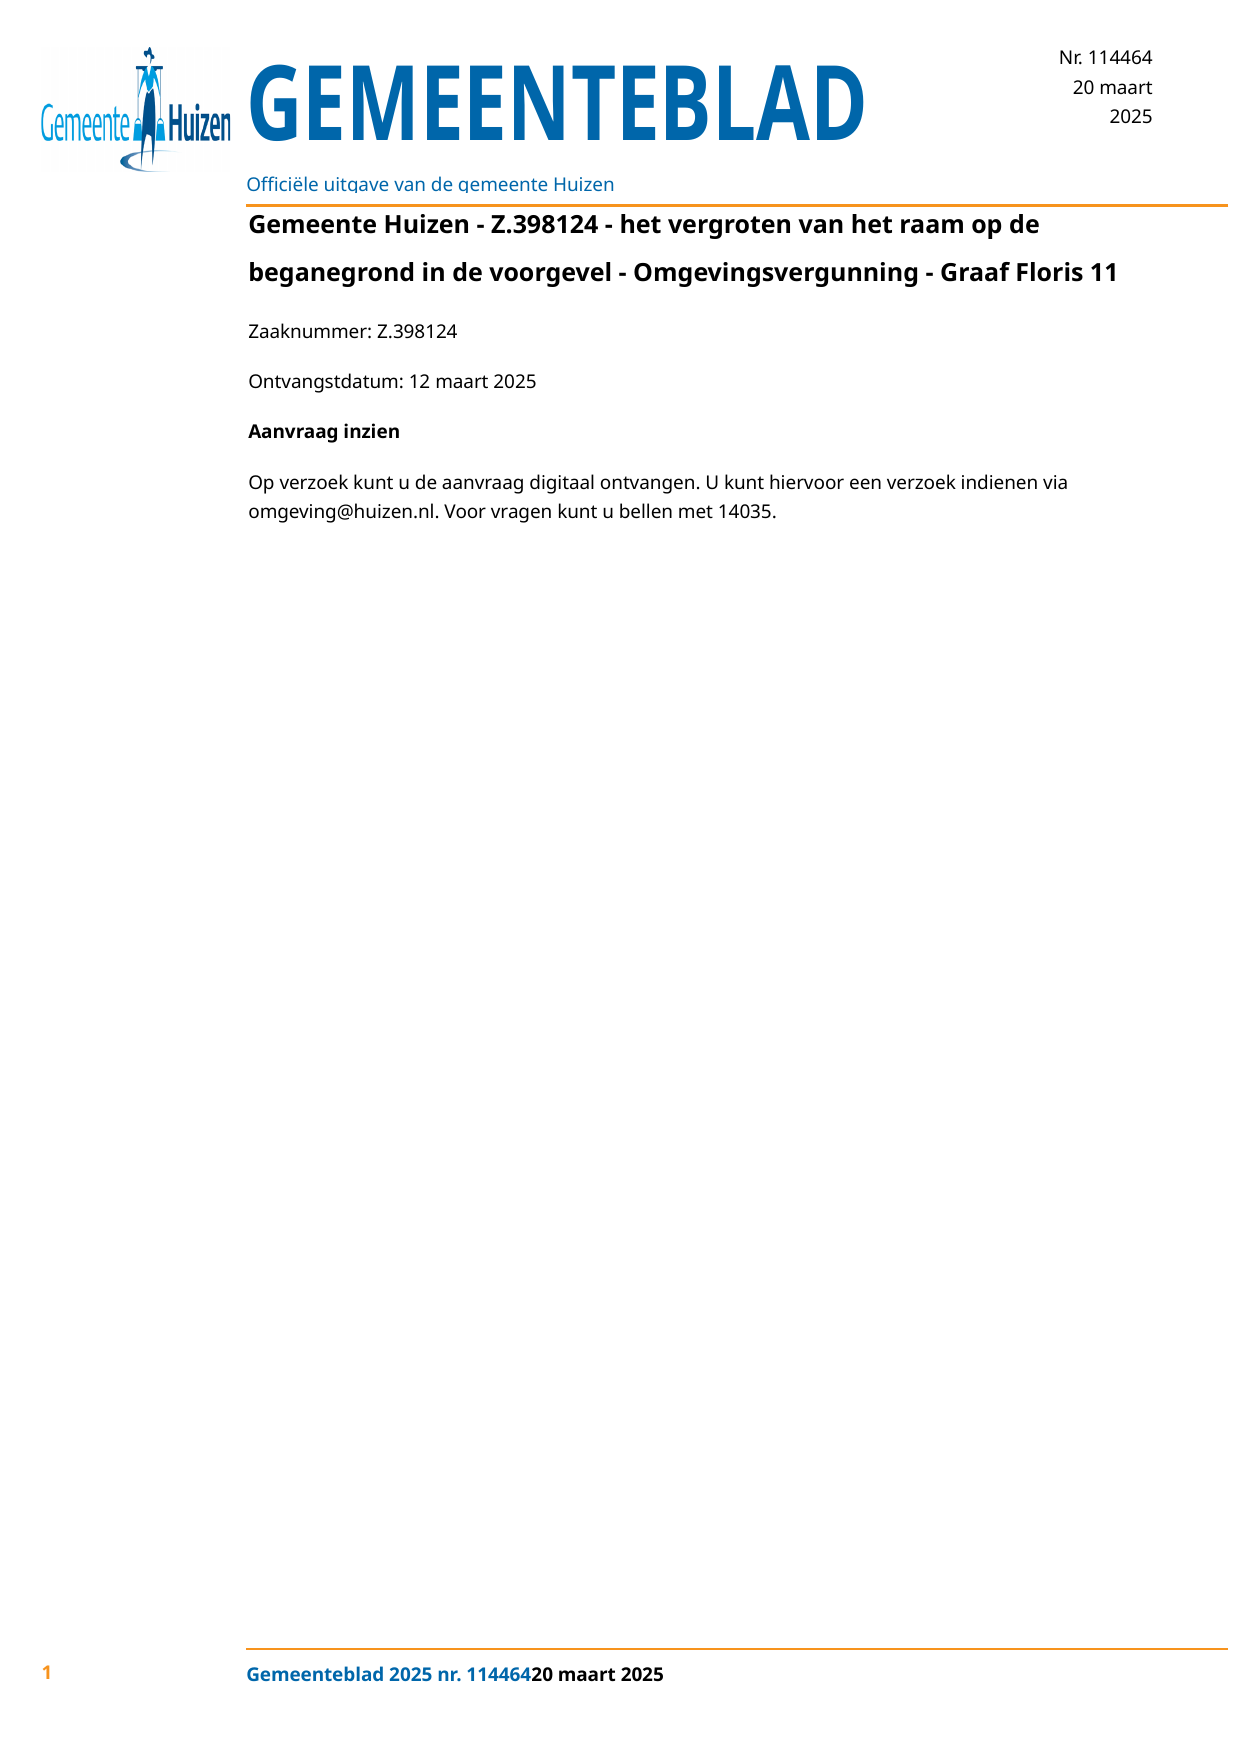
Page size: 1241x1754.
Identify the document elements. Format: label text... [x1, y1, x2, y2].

text Gemeente Huizen - Z.398124 - het vergroten van het raam op de beganegrond in de voorgevel - Omgevingsvergunning - Graaf Floris 11 [248, 207, 1152, 288]
text Zaaknummer: Z.398124 [248, 318, 1152, 344]
text Aanvraag inzien [248, 419, 1152, 444]
text Op verzoek kunt u de aanvraag digitaal ontvangen. U kunt hiervoor een verzoek indienen via omgeving@huizen.nl. Voor vragen kunt u bellen met 14035. [248, 469, 1152, 524]
picture [41, 47, 231, 172]
text Ontvangstdatum: 12 maart 2025 [248, 368, 1152, 394]
